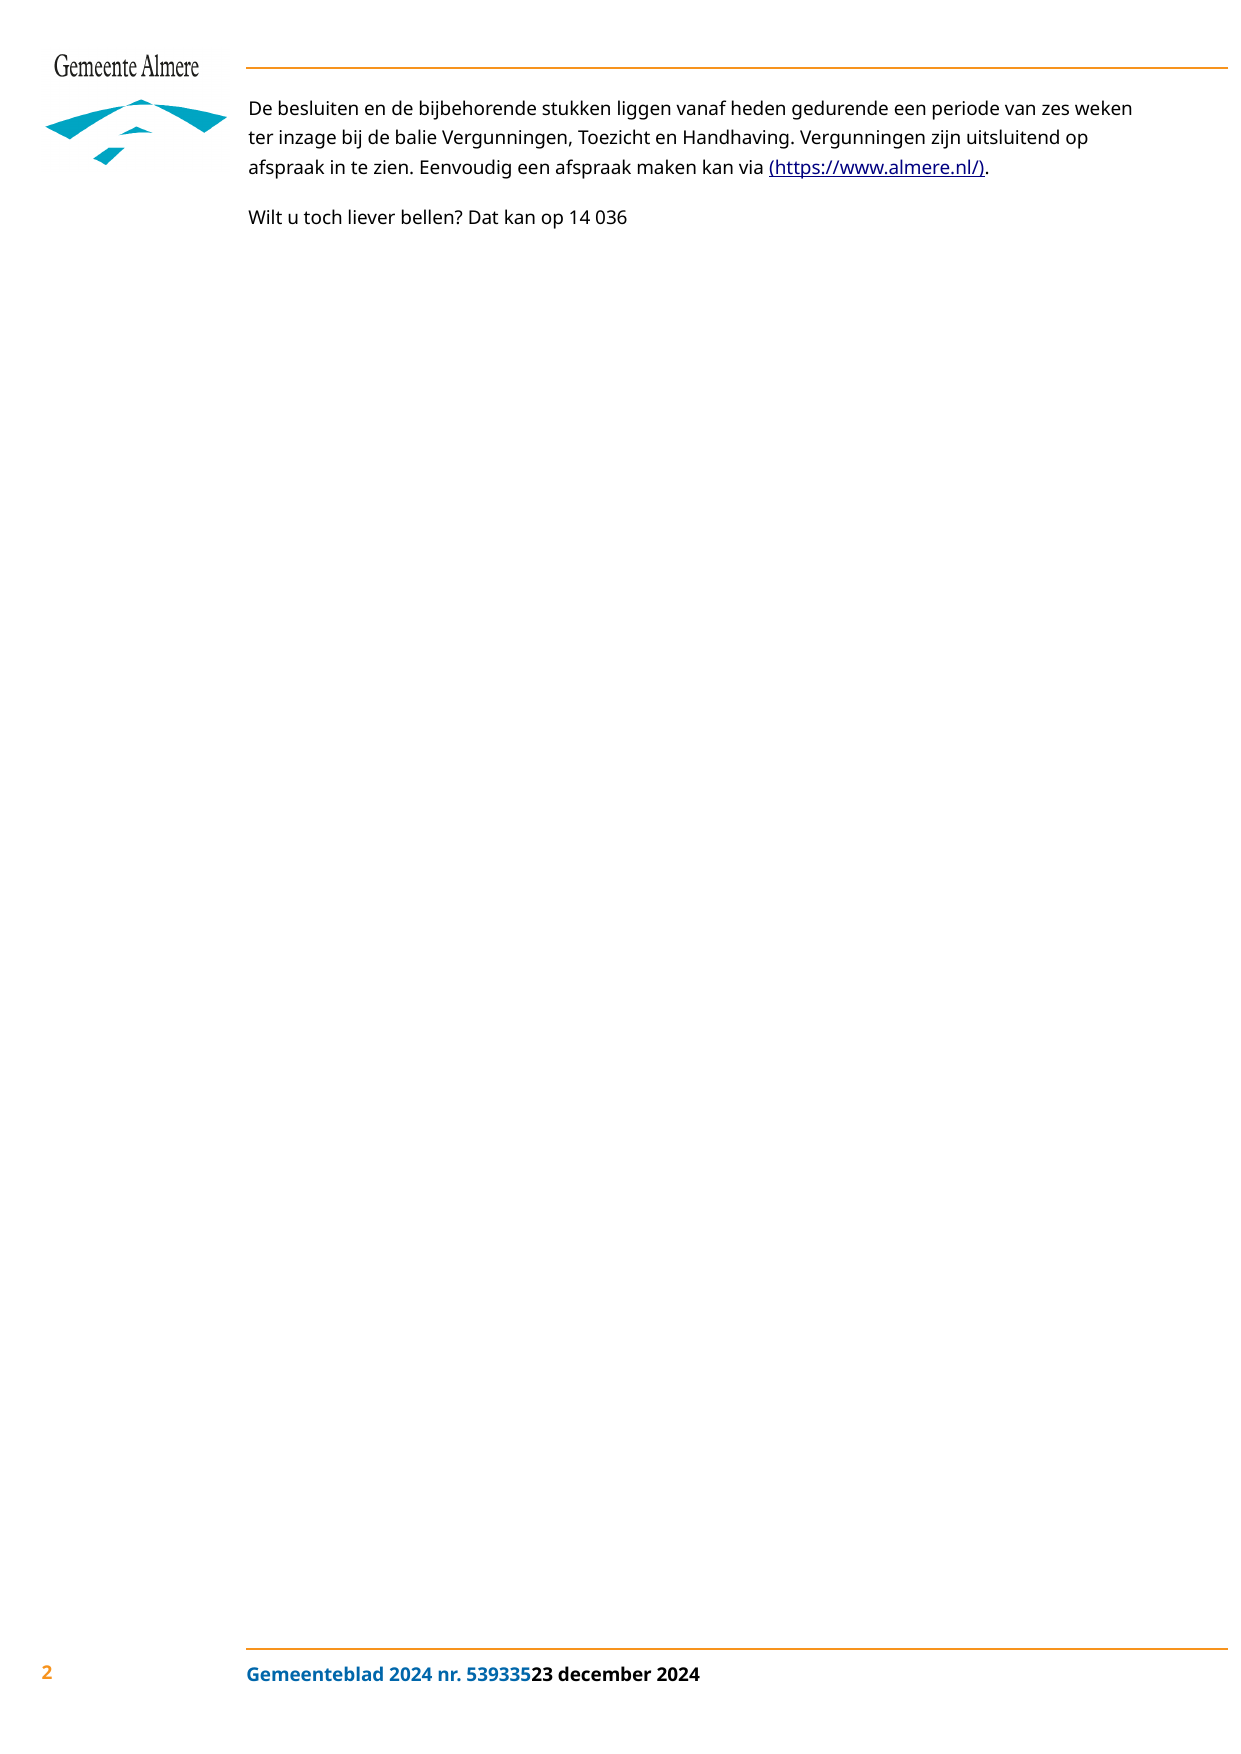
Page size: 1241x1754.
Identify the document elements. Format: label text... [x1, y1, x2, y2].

picture [41, 47, 231, 172]
text Wilt u toch liever bellen? Dat kan op 14 036 [248, 204, 1152, 230]
text De besluiten en de bijbehorende stukken liggen vanaf heden gedurende een periode van zes weken ter inzage bij de balie Vergunningen, Toezicht en Handhaving. Vergunningen zijn uitsluitend op afspraak in te zien. Eenvoudig een afspraak maken kan via (https://www.almere.nl/). [248, 95, 1152, 180]
